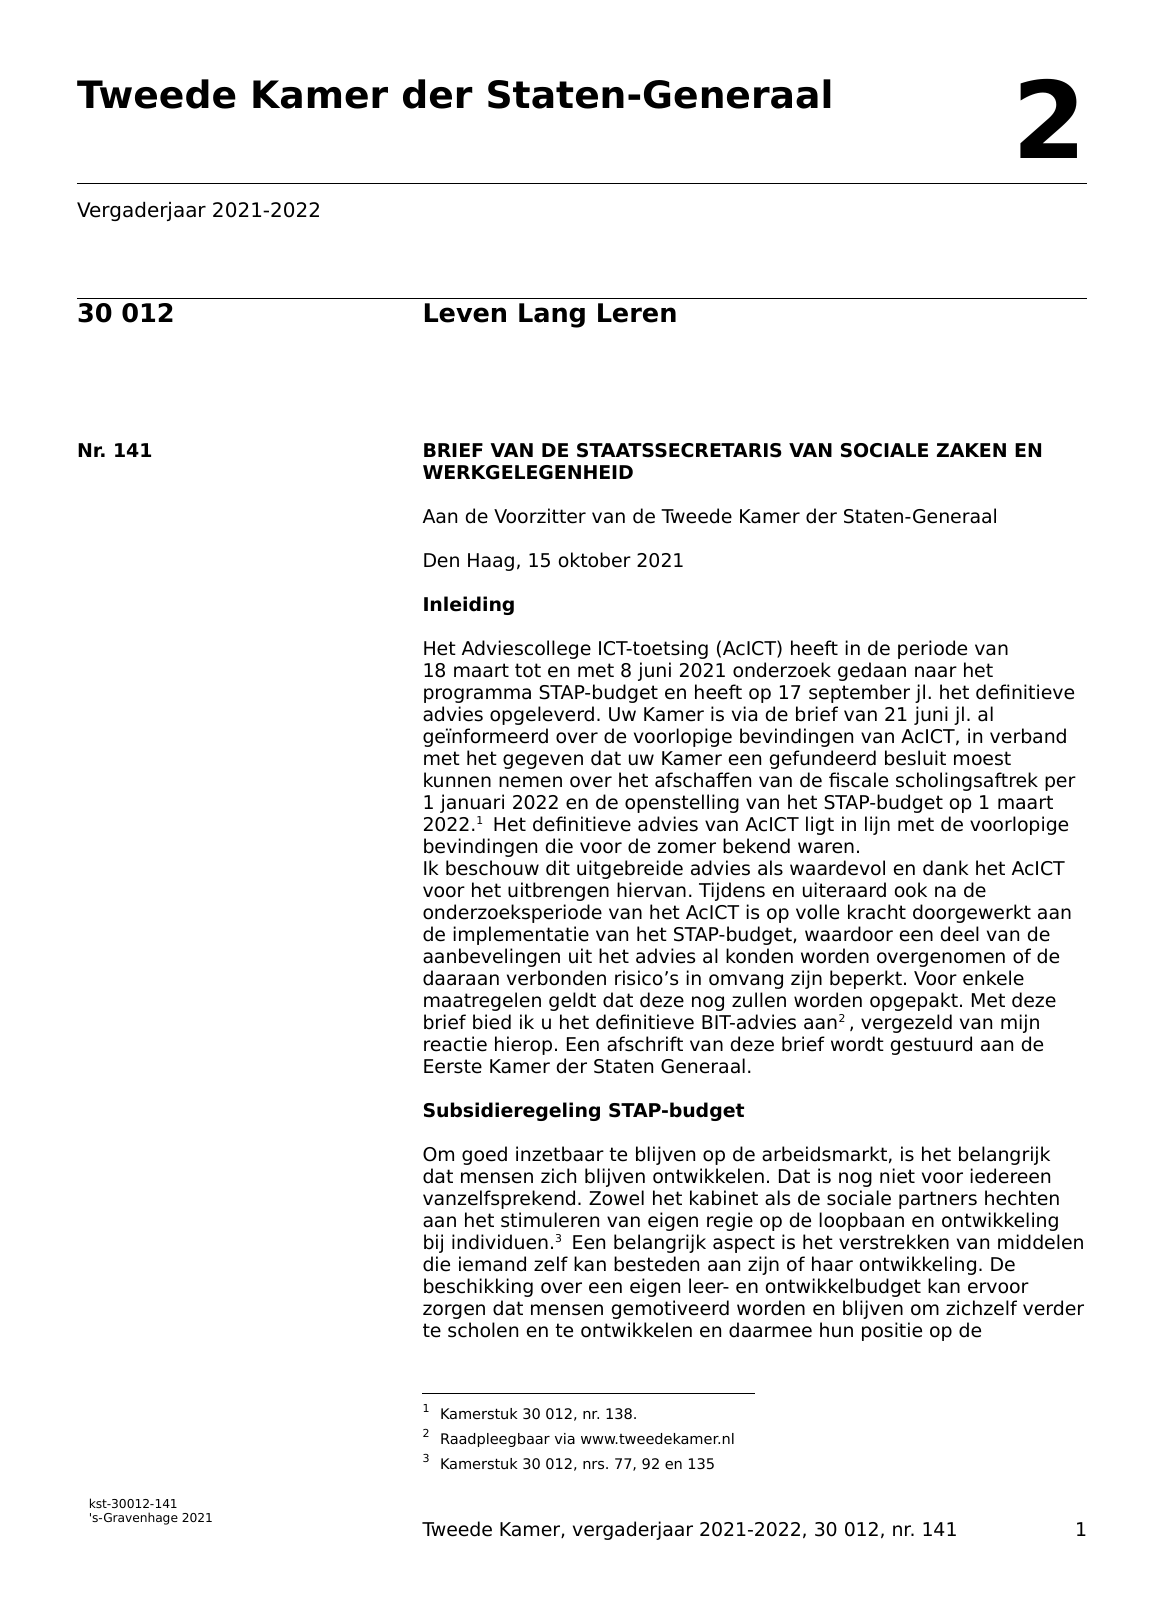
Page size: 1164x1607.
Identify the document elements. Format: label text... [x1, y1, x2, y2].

subtitle Inleiding [422, 594, 1087, 616]
text Kamerstuk 30 012, nrs. 77, 92 en 135 [422, 1452, 1087, 1474]
text Het Adviescollege ICT-toetsing (AcICT) heeft in de periode van 18 maart tot en met 8 juni 2021 onderzoek gedaan naar het programma STAP-budget en heeft op 17 september jl. het definitieve advies opgeleverd. Uw Kamer is via de brief van 21 juni jl. al geïnformeerd over de voorlopige bevindingen van AcICT, in verband met het gegeven dat uw Kamer een gefundeerd besluit moest kunnen nemen over het afschaffen van de fiscale scholingsaftrek per 1 januari 2022 en de openstelling van het STAP-budget op 1 maart 2022. Het definitieve advies van AcICT ligt in lijn met de voorlopige bevindingen die voor de zomer bekend waren. [422, 638, 1087, 858]
table_header Tweede Kamer der Staten-Generaal [77, 59, 886, 183]
text Den Haag, 15 oktober 2021 [422, 550, 1087, 572]
text Raadpleegbaar via www.tweedekamer.nl [422, 1427, 1087, 1449]
subtitle Nr. 141 BRIEF VAN DE STAATSSECRETARIS VAN SOCIALE ZAKEN EN WERKGELEGENHEID [77, 440, 1087, 484]
text Ik beschouw dit uitgebreide advies als waardevol en dank het AcICT voor het uitbrengen hiervan. Tijdens en uiteraard ook na de onderzoeksperiode van het AcICT is op volle kracht doorgewerkt aan de implementatie van het STAP-budget, waardoor een deel van de aanbevelingen uit het advies al konden worden overgenomen of de daaraan verbonden risico’s in omvang zijn beperkt. Voor enkele maatregelen geldt dat deze nog zullen worden opgepakt. Met deze brief bied ik u het definitieve BIT-advies aan, vergezeld van mijn reactie hierop. Een afschrift van deze brief wordt gestuurd aan de Eerste Kamer der Staten Generaal. [422, 858, 1087, 1078]
text kst-30012-141 [88, 1497, 323, 1511]
table_cell Vergaderjaar 2021-2022 [77, 184, 1087, 298]
text 's-Gravenhage 2021 [88, 1511, 323, 1525]
subtitle Subsidieregeling STAP-budget [422, 1100, 1087, 1122]
text Kamerstuk 30 012, nr. 138. [422, 1402, 1087, 1424]
subtitle 30 012 Leven Lang Leren [77, 299, 1087, 329]
text Aan de Voorzitter van de Tweede Kamer der Staten-Generaal [422, 506, 1087, 528]
table_header 2 [886, 59, 1087, 183]
text Om goed inzetbaar te blijven op de arbeidsmarkt, is het belangrijk dat mensen zich blijven ontwikkelen. Dat is nog niet voor iedereen vanzelfsprekend. Zowel het kabinet als de sociale partners hechten aan het stimuleren van eigen regie op de loopbaan en ontwikkeling bij individuen. Een belangrijk aspect is het verstrekken van middelen die iemand zelf kan besteden aan zijn of haar ontwikkeling. De beschikking over een eigen leer- en ontwikkelbudget kan ervoor zorgen dat mensen gemotiveerd worden en blijven om zichzelf verder te scholen en te ontwikkelen en daarmee hun positie op de [422, 1144, 1087, 1342]
